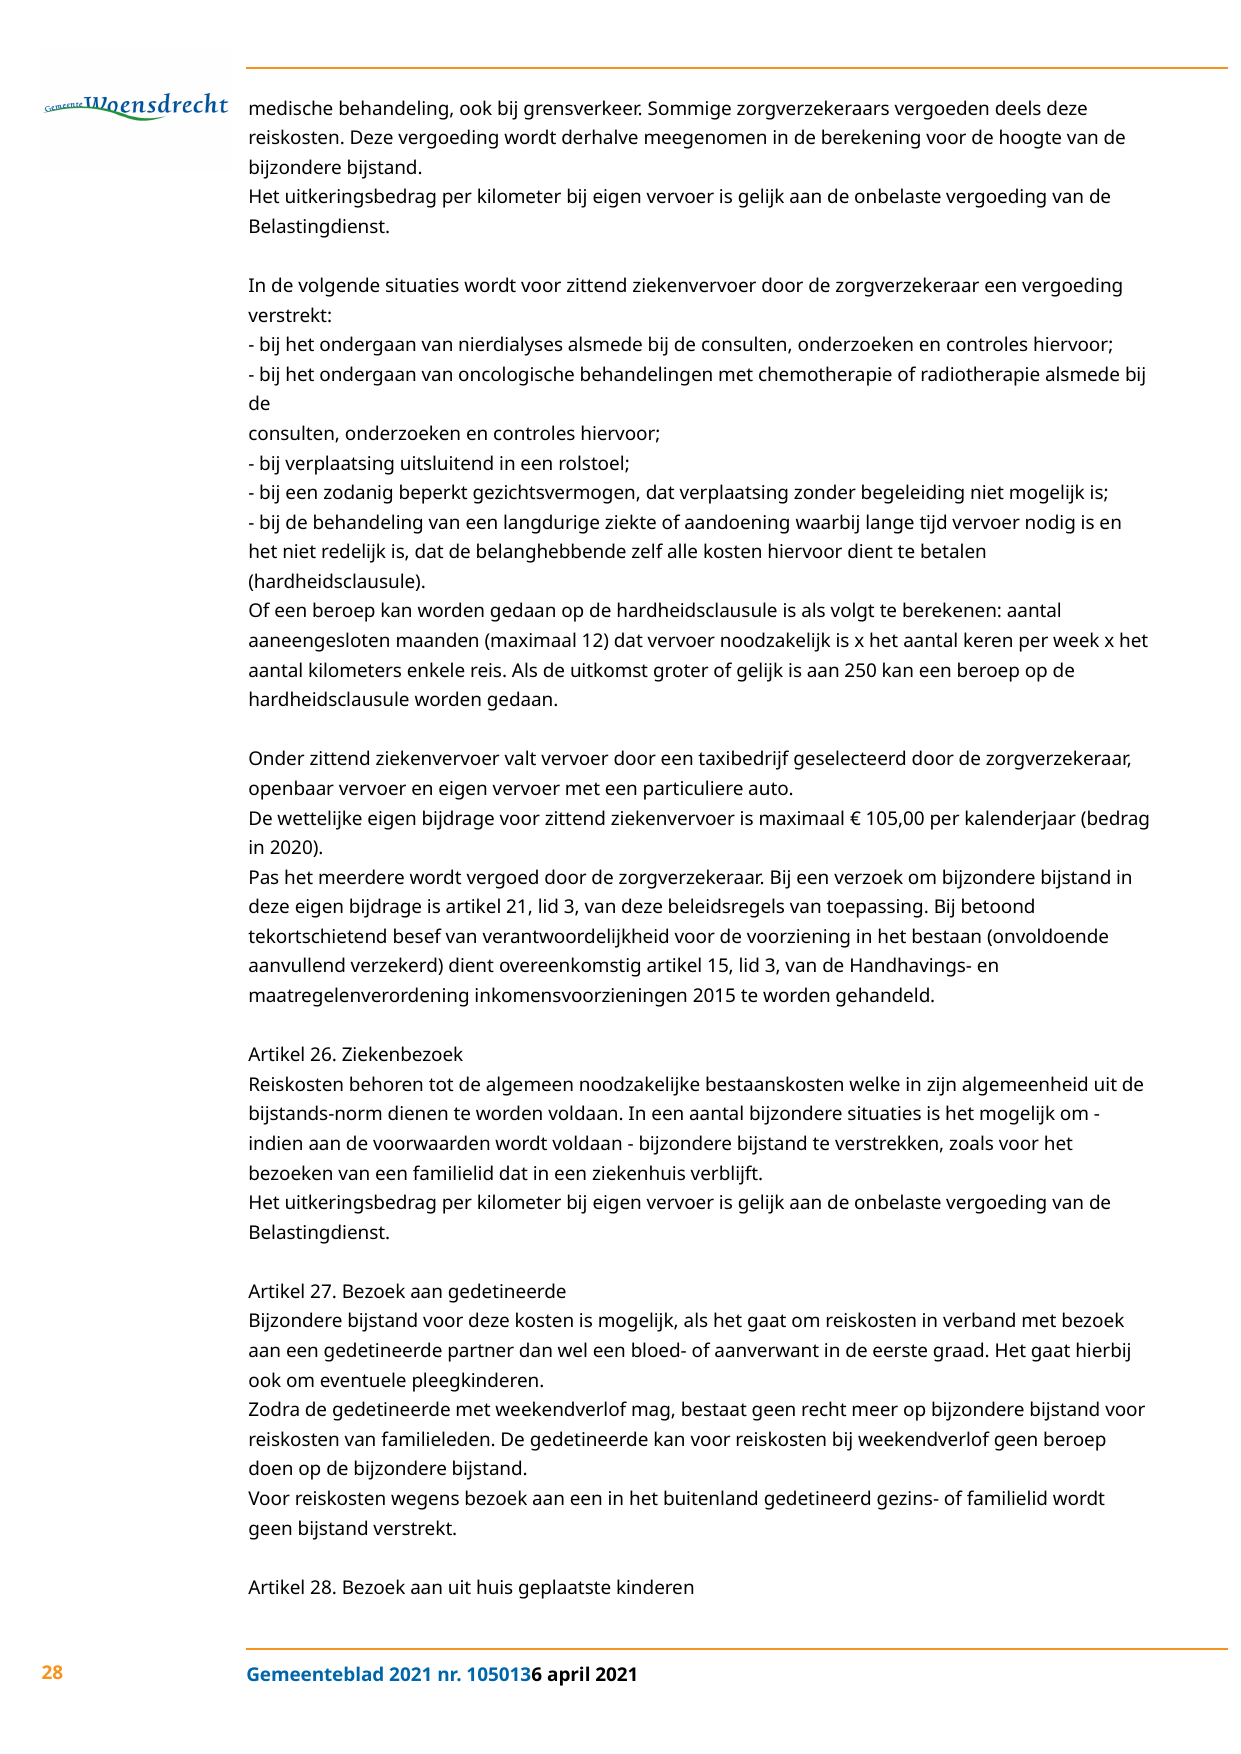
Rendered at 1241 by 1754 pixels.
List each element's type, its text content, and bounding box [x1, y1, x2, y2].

text Onder zittend ziekenvervoer valt vervoer door een taxibedrijf geselecteerd door de zorgverzekeraar, openbaar vervoer en eigen vervoer met een particuliere auto. [248, 746, 1152, 801]
text Bijzondere bijstand voor deze kosten is mogelijk, als het gaat om reiskosten in verband met bezoek aan een gedetineerde partner dan wel een bloed- of aanverwant in de eerste graad. Het gaat hierbij ook om eventuele pleegkinderen. [248, 1308, 1152, 1393]
text Of een beroep kan worden gedaan op de hardheidsclausule is als volgt te berekenen: aantal aaneengesloten maanden (maximaal 12) dat vervoer noodzakelijk is x het aantal keren per week x het aantal kilometers enkele reis. Als de uitkomst groter of gelijk is aan 250 kan een beroep op de hardheidsclausule worden gedaan. [248, 598, 1152, 712]
text In de volgende situaties wordt voor zittend ziekenvervoer door de zorgverzekeraar een vergoeding verstrekt: [248, 272, 1152, 328]
text Artikel 27. Bezoek aan gedetineerde [248, 1278, 1152, 1304]
text Zodra de gedetineerde met weekendverlof mag, bestaat geen recht meer op bijzondere bijstand voor reiskosten van familieleden. De gedetineerde kan voor reiskosten bij weekendverlof geen beroep doen op de bijzondere bijstand. [248, 1396, 1152, 1481]
text - bij het ondergaan van oncologische behandelingen met chemotherapie of radiotherapie alsmede bij de [248, 361, 1152, 416]
text Artikel 28. Bezoek aan uit huis geplaatste kinderen [248, 1574, 1152, 1600]
text - bij het ondergaan van nierdialyses alsmede bij de consulten, onderzoeken en controles hiervoor; [248, 331, 1152, 357]
text Reiskosten behoren tot de algemeen noodzakelijke bestaanskosten welke in zijn algemeenheid uit de bijstands-norm dienen te worden voldaan. In een aantal bijzondere situaties is het mogelijk om - indien aan de voorwaarden wordt voldaan - bijzondere bijstand te verstrekken, zoals voor het bezoeken van een familielid dat in een ziekenhuis verblijft. [248, 1071, 1152, 1186]
text medische behandeling, ook bij grensverkeer. Sommige zorgverzekeraars vergoeden deels deze reiskosten. Deze vergoeding wordt derhalve meegenomen in de berekening voor de hoogte van de bijzondere bijstand. [248, 95, 1152, 180]
text Het uitkeringsbedrag per kilometer bij eigen vervoer is gelijk aan de onbelaste vergoeding van de Belastingdienst. [248, 183, 1152, 239]
text Artikel 26. Ziekenbezoek [248, 1041, 1152, 1067]
text consulten, onderzoeken en controles hiervoor; [248, 420, 1152, 446]
text De wettelijke eigen bijdrage voor zittend ziekenvervoer is maximaal € 105,00 per kalenderjaar (bedrag in 2020). [248, 805, 1152, 860]
text Voor reiskosten wegens bezoek aan een in het buitenland gedetineerd gezins- of familielid wordt geen bijstand verstrekt. [248, 1485, 1152, 1541]
text - bij de behandeling van een langdurige ziekte of aandoening waarbij lange tijd vervoer nodig is en het niet redelijk is, dat de belanghebbende zelf alle kosten hiervoor dient te betalen (hardheidsclausule). [248, 509, 1152, 594]
text - bij verplaatsing uitsluitend in een rolstoel; [248, 450, 1152, 476]
text Pas het meerdere wordt vergoed door de zorgverzekeraar. Bij een verzoek om bijzondere bijstand in deze eigen bijdrage is artikel 21, lid 3, van deze beleidsregels van toepassing. Bij betoond tekortschietend besef van verantwoordelijkheid voor de voorziening in het bestaan (onvoldoende aanvullend verzekerd) dient overeenkomstig artikel 15, lid 3, van de Handhavings- en maatregelenverordening inkomensvoorzieningen 2015 te worden gehandeld. [248, 864, 1152, 1008]
text - bij een zodanig beperkt gezichtsvermogen, dat verplaatsing zonder begeleiding niet mogelijk is; [248, 479, 1152, 505]
picture [41, 47, 231, 172]
text Het uitkeringsbedrag per kilometer bij eigen vervoer is gelijk aan de onbelaste vergoeding van de Belastingdienst. [248, 1189, 1152, 1245]
